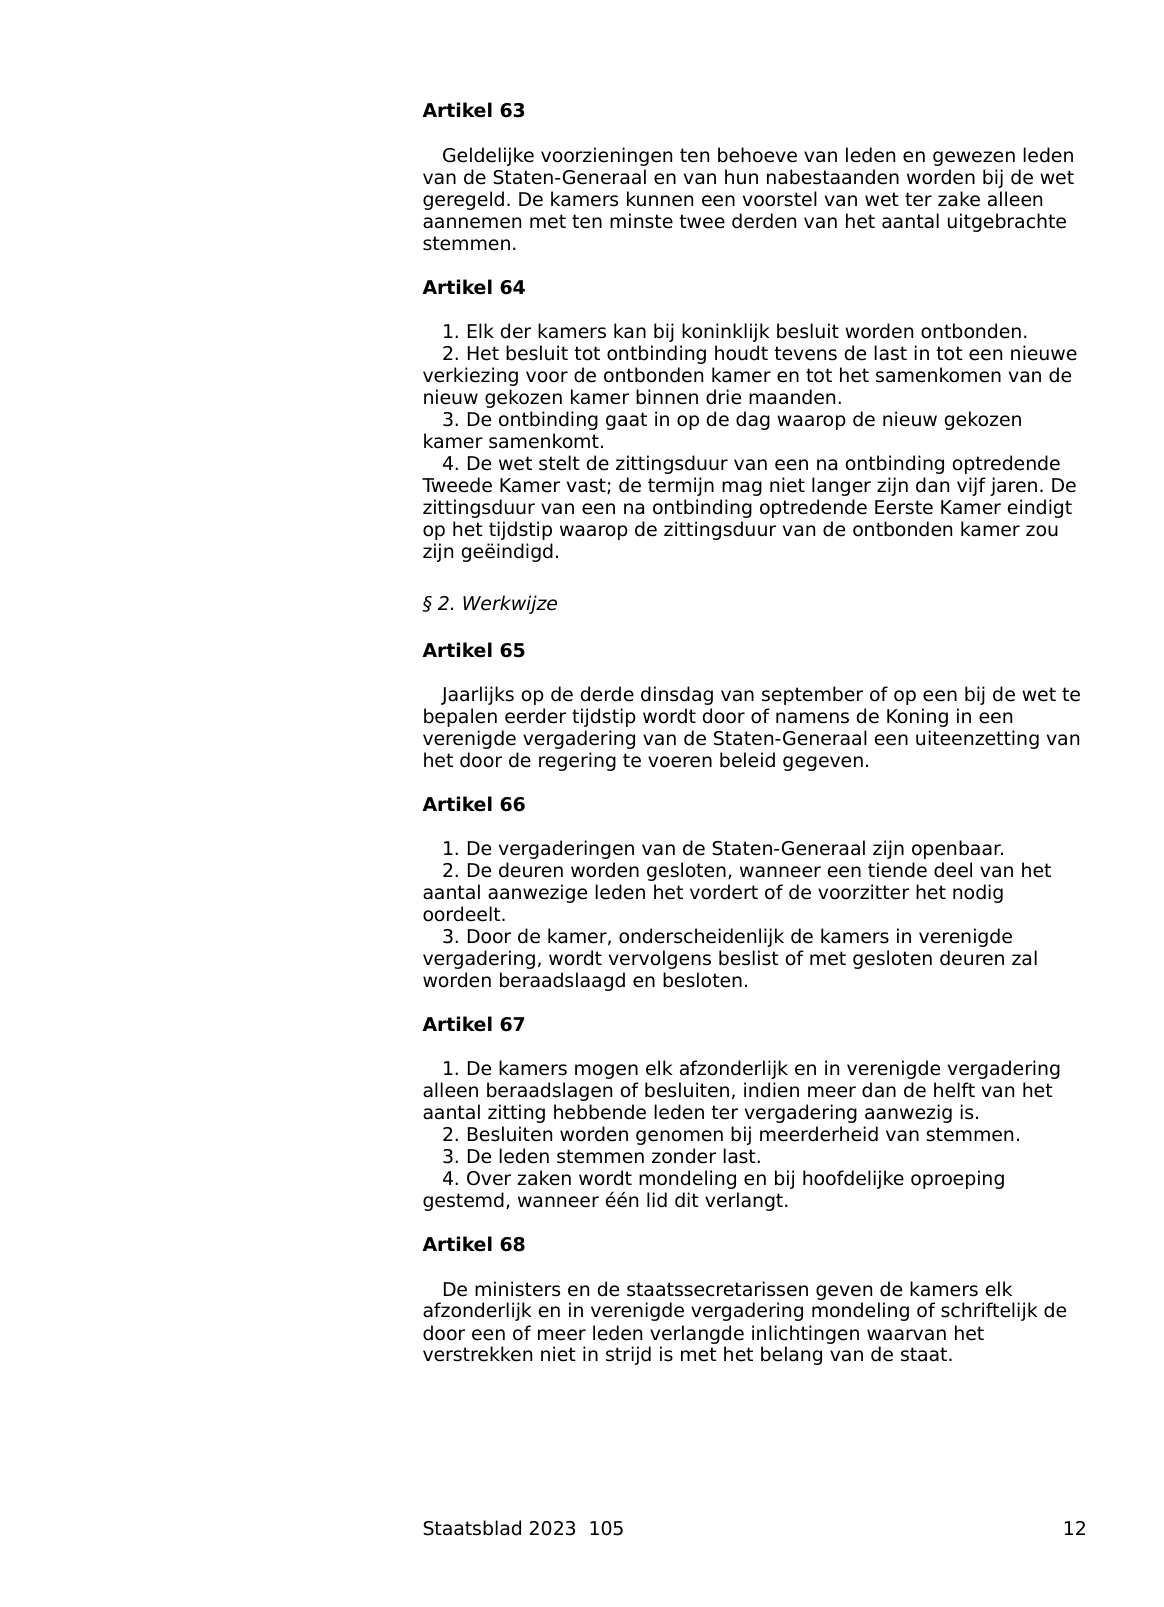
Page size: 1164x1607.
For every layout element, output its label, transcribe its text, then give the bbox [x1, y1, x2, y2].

text 3. De ontbinding gaat in op de dag waarop de nieuw gekozen kamer samenkomt. [422, 409, 1087, 453]
subtitle Artikel 63 [422, 100, 1087, 122]
text 1. De vergaderingen van de Staten-Generaal zijn openbaar. [422, 838, 1087, 860]
text 3. Door de kamer, onderscheidenlijk de kamers in verenigde vergadering, wordt vervolgens beslist of met gesloten deuren zal worden beraadslaagd en besloten. [422, 926, 1087, 992]
subtitle Artikel 66 [422, 794, 1087, 816]
text Jaarlijks op de derde dinsdag van september of op een bij de wet te bepalen eerder tijdstip wordt door of namens de Koning in een verenigde vergadering van de Staten-Generaal een uiteenzetting van het door de regering te voeren beleid gegeven. [422, 684, 1087, 772]
text 4. De wet stelt de zittingsduur van een na ontbinding optredende Tweede Kamer vast; de termijn mag niet langer zijn dan vijf jaren. De zittingsduur van een na ontbinding optredende Eerste Kamer eindigt op het tijdstip waarop de zittingsduur van de ontbonden kamer zou zijn geëindigd. [422, 453, 1087, 563]
text 4. Over zaken wordt mondeling en bij hoofdelijke oproeping gestemd, wanneer één lid dit verlangt. [422, 1168, 1087, 1212]
text 2. Het besluit tot ontbinding houdt tevens de last in tot een nieuwe verkiezing voor de ontbonden kamer en tot het samenkomen van de nieuw gekozen kamer binnen drie maanden. [422, 343, 1087, 409]
text Geldelijke voorzieningen ten behoeve van leden en gewezen leden van de Staten-Generaal en van hun nabestaanden worden bij de wet geregeld. De kamers kunnen een voorstel van wet ter zake alleen aannemen met ten minste twee derden van het aantal uitgebrachte stemmen. [422, 144, 1087, 254]
text De ministers en de staatssecretarissen geven de kamers elk afzonderlijk en in verenigde vergadering mondeling of schriftelijk de door een of meer leden verlangde inlichtingen waarvan het verstrekken niet in strijd is met het belang van de staat. [422, 1278, 1087, 1366]
subtitle Artikel 64 [422, 277, 1087, 299]
subtitle Artikel 67 [422, 1014, 1087, 1036]
subtitle Artikel 65 [422, 639, 1087, 662]
text 1. Elk der kamers kan bij koninklijk besluit worden ontbonden. [422, 321, 1087, 343]
subtitle Artikel 68 [422, 1234, 1087, 1256]
subtitle § 2. Werkwijze [422, 593, 1087, 614]
text 2. De deuren worden gesloten, wanneer een tiende deel van het aantal aanwezige leden het vordert of de voorzitter het nodig oordeelt. [422, 860, 1087, 926]
text 1. De kamers mogen elk afzonderlijk en in verenigde vergadering alleen beraadslagen of besluiten, indien meer dan de helft van het aantal zitting hebbende leden ter vergadering aanwezig is. [422, 1058, 1087, 1124]
text 2. Besluiten worden genomen bij meerderheid van stemmen. [422, 1124, 1087, 1146]
text 3. De leden stemmen zonder last. [422, 1146, 1087, 1168]
